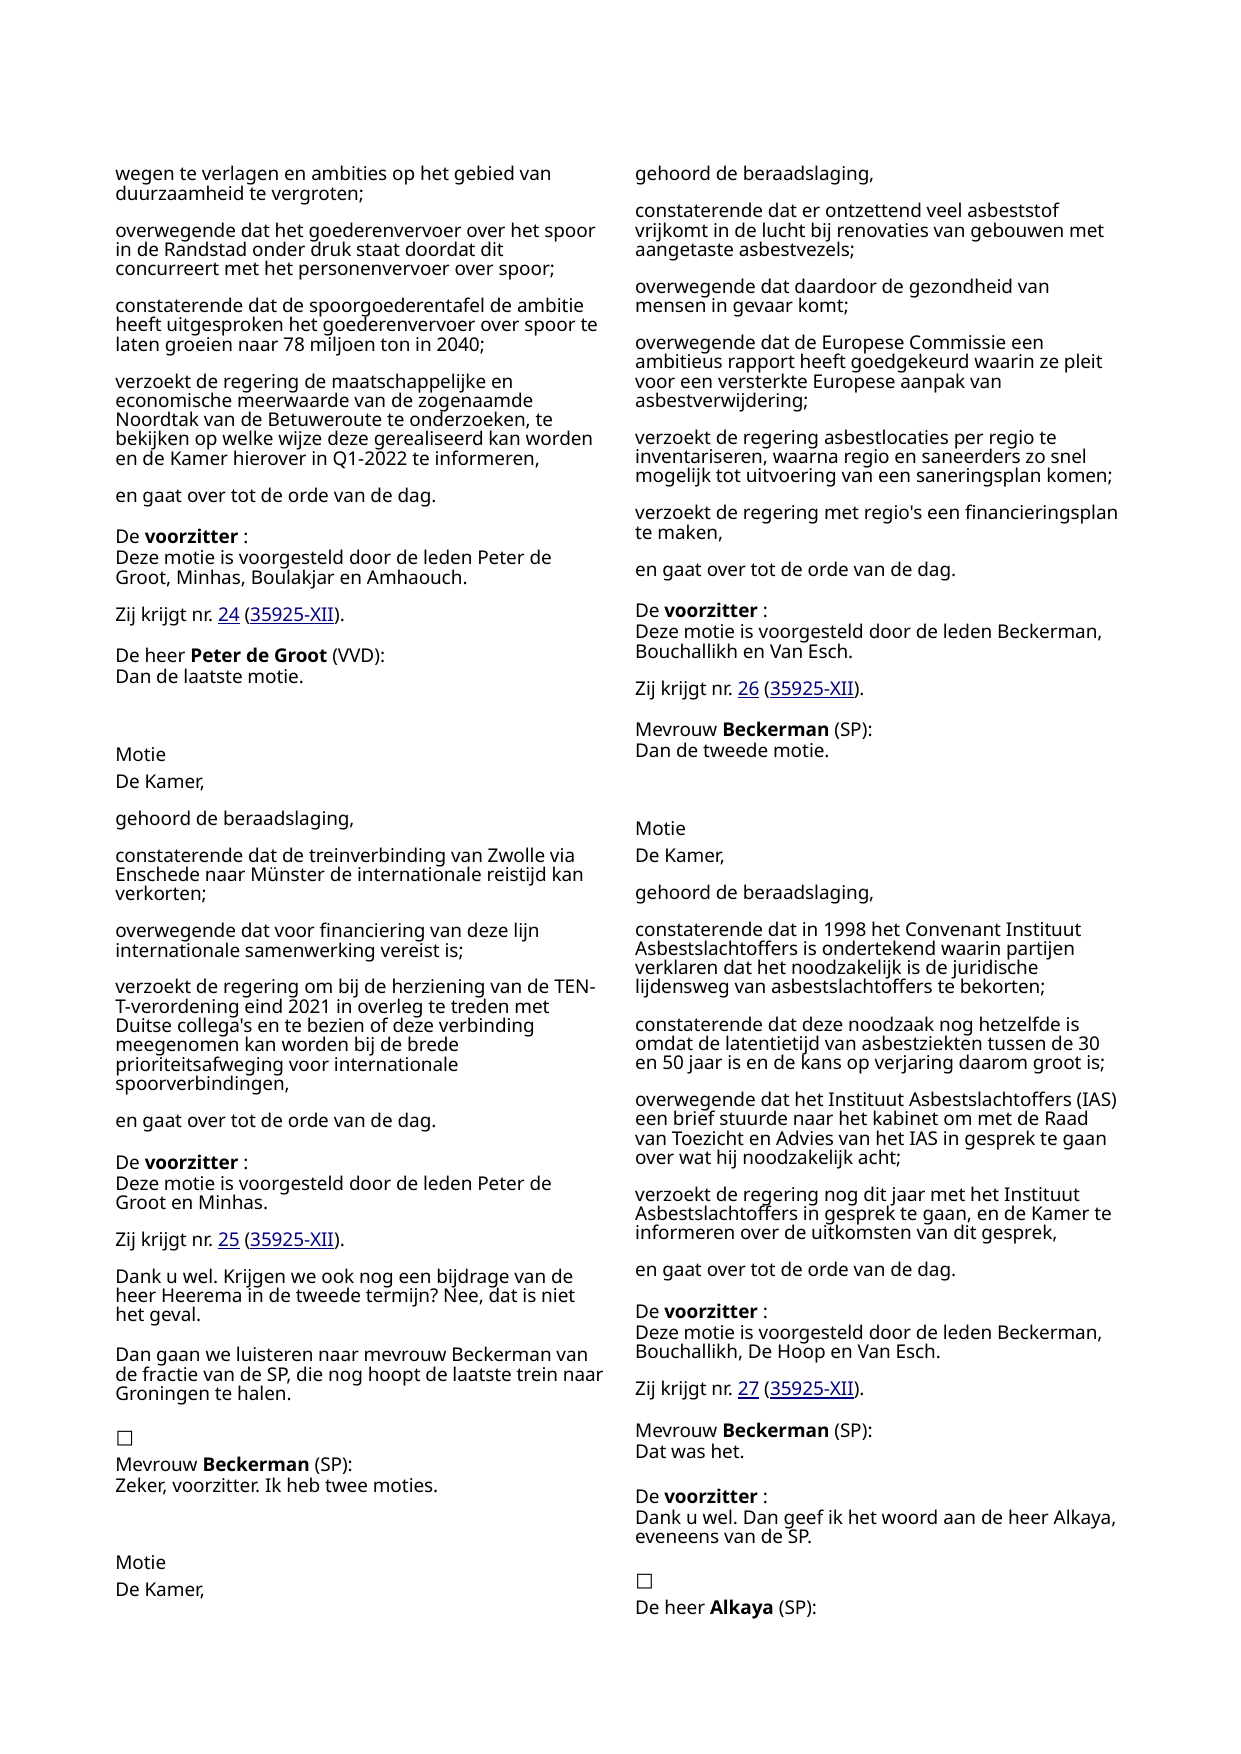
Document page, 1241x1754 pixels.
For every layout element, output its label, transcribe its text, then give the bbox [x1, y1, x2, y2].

text en gaat over tot de orde van de dag. [115, 487, 605, 506]
text Zij krijgt nr. 27 (35925-XII). [635, 1380, 1125, 1399]
text constaterende dat de spoorgoederentafel de ambitie heeft uitgesproken het goederenvervoer over spoor te laten groeien naar 78 miljoen ton in 2040; [115, 297, 605, 355]
text Mevrouw Beckerman (SP): [115, 1451, 605, 1477]
text Mevrouw Beckerman (SP): [635, 717, 1125, 742]
text overwegende dat het Instituut Asbestslachtoffers (IAS) een brief stuurde naar het kabinet om met de Raad van Toezicht en Advies van het IAS in gesprek te gaan over wat hij noodzakelijk acht; [635, 1091, 1125, 1168]
text verzoekt de regering om bij de herziening van de TEN-T-verordening eind 2021 in overleg te treden met Duitse collega's en te bezien of deze verbinding meegenomen kan worden bij de brede prioriteitsafweging voor internationale spoorverbindingen, [115, 978, 605, 1094]
text Dank u wel. Krijgen we ook nog een bijdrage van de heer Heerema in de tweede termijn? Nee, dat is niet het geval. [115, 1268, 605, 1326]
text overwegende dat daardoor de gezondheid van mensen in gevaar komt; [635, 278, 1125, 316]
text De voorzitter : [115, 1149, 605, 1174]
text Dan de laatste motie. [115, 668, 605, 688]
text Motie [635, 815, 1125, 841]
text Zij krijgt nr. 25 (35925-XII). [115, 1231, 605, 1250]
text constaterende dat de treinverbinding van Zwolle via Enschede naar Münster de internationale reistijd kan verkorten; [115, 847, 605, 904]
text De heer Peter de Groot (VVD): [115, 643, 605, 668]
text De voorzitter : [115, 524, 605, 549]
text De voorzitter : [635, 598, 1125, 623]
text Motie [115, 1549, 605, 1575]
text constaterende dat in 1998 het Convenant Instituut Asbestslachtoffers is ondertekend waarin partijen verklaren dat het noodzakelijk is de juridische lijdensweg van asbestslachtoffers te bekorten; [635, 921, 1125, 998]
text De voorzitter : [635, 1298, 1125, 1324]
text Deze motie is voorgesteld door de leden Beckerman, Bouchallikh, De Hoop en Van Esch. [635, 1324, 1125, 1363]
text gehoord de beraadslaging, [635, 165, 1125, 184]
text verzoekt de regering de maatschappelijke en economische meerwaarde van de zogenaamde Noordtak van de Betuweroute te onderzoeken, te bekijken op welke wijze deze gerealiseerd kan worden en de Kamer hierover in Q1-2022 te informeren, [115, 373, 605, 469]
text gehoord de beraadslaging, [635, 884, 1125, 903]
text Dank u wel. Dan geef ik het woord aan de heer Alkaya, eveneens van de SP. [635, 1509, 1125, 1547]
text Motie [115, 741, 605, 767]
text Deze motie is voorgesteld door de leden Beckerman, Bouchallikh en Van Esch. [635, 623, 1125, 662]
text gehoord de beraadslaging, [115, 810, 605, 829]
text constaterende dat er ontzettend veel asbeststof vrijkomt in de lucht bij renovaties van gebouwen met aangetaste asbestvezels; [635, 202, 1125, 260]
text verzoekt de regering met regio's een financieringsplan te maken, [635, 504, 1125, 543]
text De Kamer, [115, 773, 605, 792]
text Deze motie is voorgesteld door de leden Peter de Groot en Minhas. [115, 1174, 605, 1213]
text Mevrouw Beckerman (SP): [635, 1417, 1125, 1443]
text De heer Alkaya (SP): [635, 1594, 1125, 1620]
text De voorzitter : [635, 1483, 1125, 1509]
text Dat was het. [635, 1443, 1125, 1462]
text overwegende dat het goederenvervoer over het spoor in de Randstad onder druk staat doordat dit concurreert met het personenvervoer over spoor; [115, 222, 605, 279]
text De Kamer, [115, 1581, 605, 1600]
text overwegende dat voor financiering van deze lijn internationale samenwerking vereist is; [115, 922, 605, 961]
text en gaat over tot de orde van de dag. [635, 561, 1125, 580]
text wegen te verlagen en ambities op het gebied van duurzaamheid te vergroten; [115, 165, 605, 204]
text Zij krijgt nr. 24 (35925-XII). [115, 606, 605, 625]
text Zij krijgt nr. 26 (35925-XII). [635, 679, 1125, 699]
text en gaat over tot de orde van de dag. [635, 1261, 1125, 1281]
text verzoekt de regering nog dit jaar met het Instituut Asbestslachtoffers in gesprek te gaan, en de Kamer te informeren over de uitkomsten van dit gesprek, [635, 1186, 1125, 1244]
text Zeker, voorzitter. Ik heb twee moties. [115, 1477, 605, 1496]
text ⬜ [115, 1425, 605, 1451]
text overwegende dat de Europese Commissie een ambitieus rapport heeft goedgekeurd waarin ze pleit voor een versterkte Europese aanpak van asbestverwijdering; [635, 334, 1125, 411]
text verzoekt de regering asbestlocaties per regio te inventariseren, waarna regio en saneerders zo snel mogelijk tot uitvoering van een saneringsplan komen; [635, 429, 1125, 487]
text De Kamer, [635, 847, 1125, 866]
text Deze motie is voorgesteld door de leden Peter de Groot, Minhas, Boulakjar en Amhaouch. [115, 549, 605, 588]
text constaterende dat deze noodzaak nog hetzelfde is omdat de latentietijd van asbestziekten tussen de 30 en 50 jaar is en de kans op verjaring daarom groot is; [635, 1016, 1125, 1073]
text ⬜ [635, 1568, 1125, 1594]
text Dan de tweede motie. [635, 742, 1125, 762]
text Dan gaan we luisteren naar mevrouw Beckerman van de fractie van de SP, die nog hoopt de laatste trein naar Groningen te halen. [115, 1346, 605, 1404]
text en gaat over tot de orde van de dag. [115, 1112, 605, 1131]
